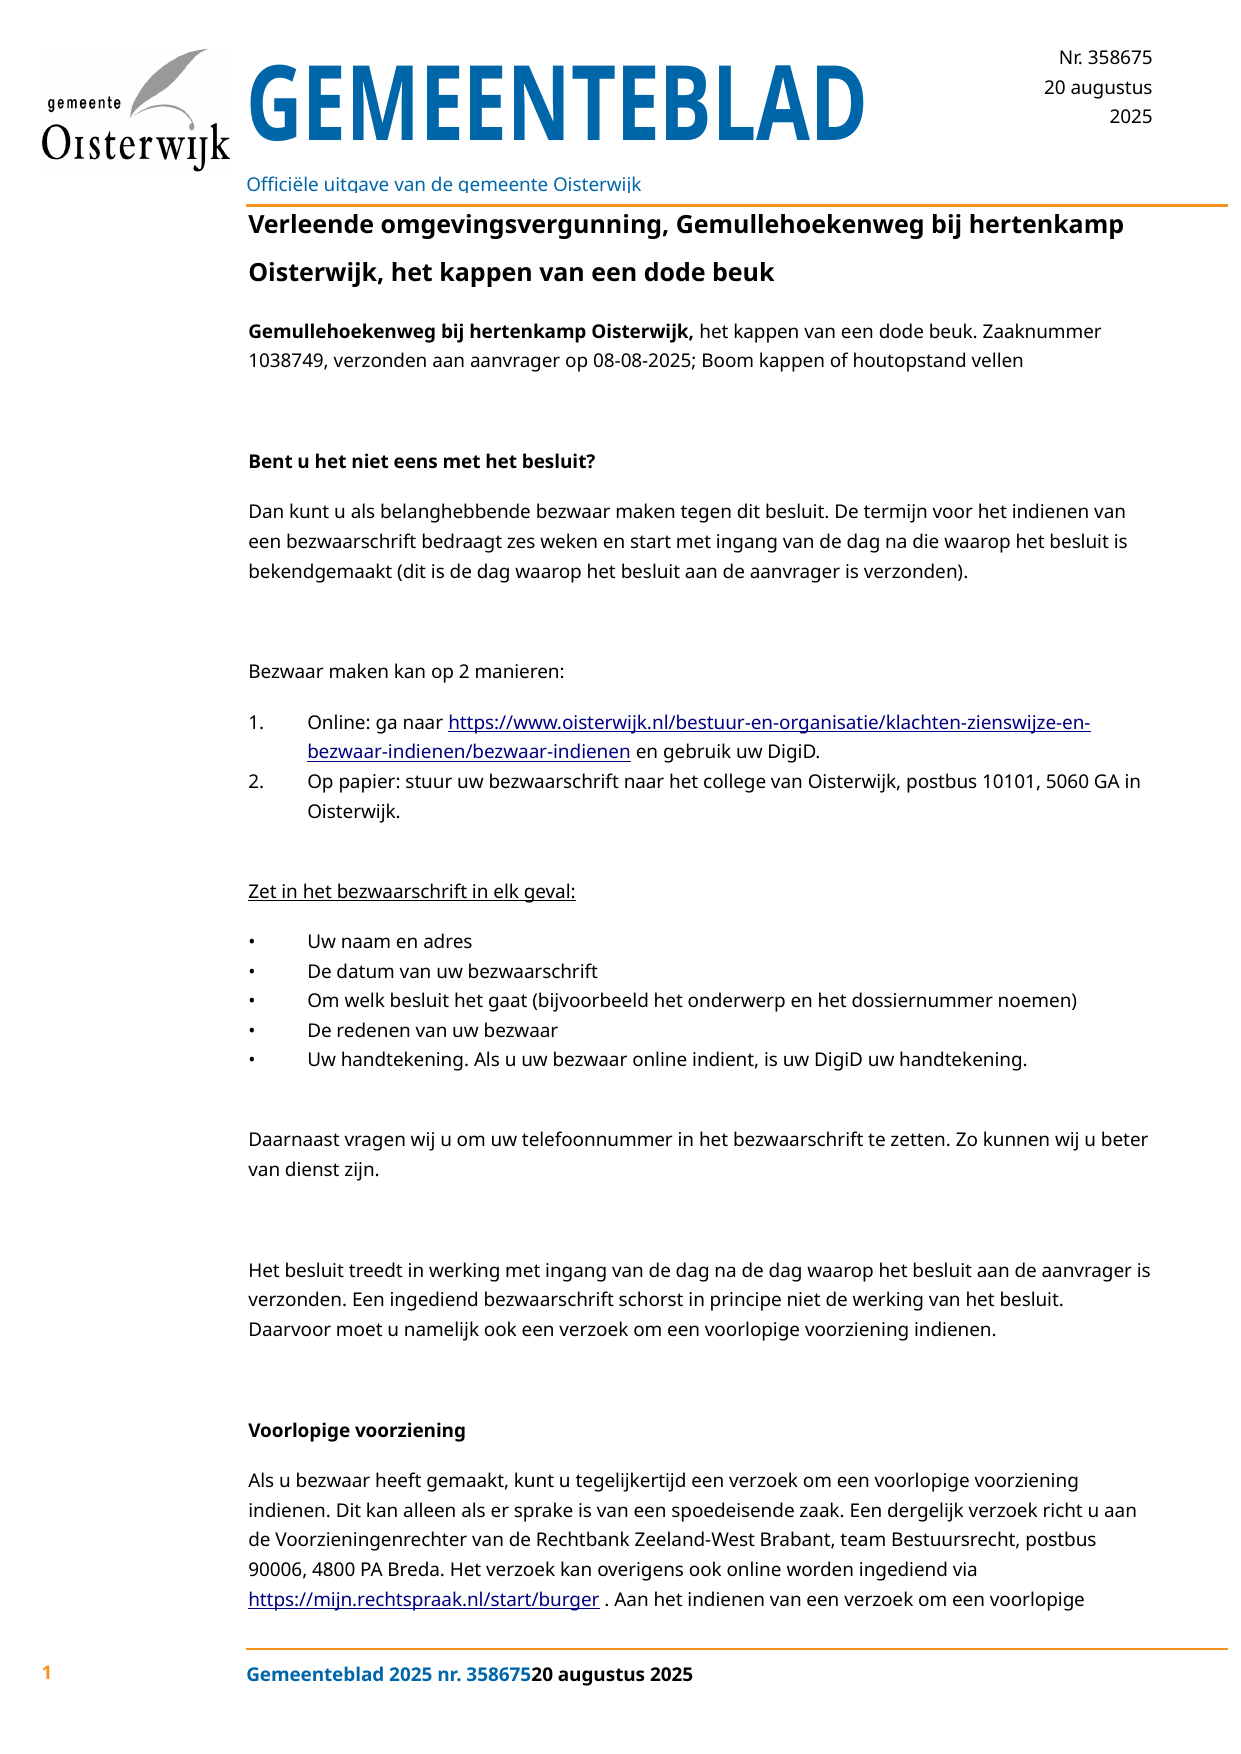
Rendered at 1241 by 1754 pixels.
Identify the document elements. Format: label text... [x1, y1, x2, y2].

picture [41, 47, 231, 172]
text Verleende omgevingsvergunning, Gemullehoekenweg bij hertenkamp Oisterwijk, het kappen van een dode beuk [248, 207, 1152, 288]
text Daarnaast vragen wij u om uw telefoonnummer in het bezwaarschrift te zetten. Zo kunnen wij u beter van dienst zijn. [248, 1127, 1152, 1182]
list De datum van uw bezwaarschrift [248, 958, 1152, 984]
text Zet in het bezwaarschrift in elk geval: [248, 878, 1152, 904]
list Uw naam en adres [248, 928, 1152, 954]
list Online: ga naar https://www.oisterwijk.nl/bestuur-en-organisatie/klachten-zienswijze-en-bezwaar-indienen/bezwaar-indienen en gebruik uw DigiD. [248, 709, 1152, 764]
text Gemullehoekenweg bij hertenkamp Oisterwijk, het kappen van een dode beuk. Zaaknummer 1038749, verzonden aan aanvrager op 08-08-2025; Boom kappen of houtopstand vellen [248, 318, 1152, 373]
text Bezwaar maken kan op 2 manieren: [248, 659, 1152, 684]
list De redenen van uw bezwaar [248, 1017, 1152, 1043]
text Bent u het niet eens met het besluit? [248, 448, 1152, 474]
text Voorlopige voorziening [248, 1417, 1152, 1443]
list Op papier: stuur uw bezwaarschrift naar het college van Oisterwijk, postbus 10101, 5060 GA in Oisterwijk. [248, 768, 1152, 824]
list Uw handtekening. Als u uw bezwaar online indient, is uw DigiD uw handtekening. [248, 1047, 1152, 1072]
text Het besluit treedt in werking met ingang van de dag na de dag waarop het besluit aan de aanvrager is verzonden. Een ingediend bezwaarschrift schorst in principe niet de werking van het besluit. Daarvoor moet u namelijk ook een verzoek om een voorlopige voorziening indienen. [248, 1257, 1152, 1342]
text Als u bezwaar heeft gemaakt, kunt u tegelijkertijd een verzoek om een voorlopige voorziening indienen. Dit kan alleen als er sprake is van een spoedeisende zaak. Een dergelijk verzoek richt u aan de Voorzieningenrechter van de Rechtbank Zeeland-West Brabant, team Bestuursrecht, postbus 90006, 4800 PA Breda. Het verzoek kan overigens ook online worden ingediend via https://mijn.rechtspraak.nl/start/burger . Aan het indienen van een verzoek om een voorlopige [248, 1467, 1152, 1612]
list Om welk besluit het gaat (bijvoorbeeld het onderwerp en het dossiernummer noemen) [248, 987, 1152, 1013]
text Dan kunt u als belanghebbende bezwaar maken tegen dit besluit. De termijn voor het indienen van een bezwaarschrift bedraagt zes weken en start met ingang van de dag na die waarop het besluit is bekendgemaakt (dit is de dag waarop het besluit aan de aanvrager is verzonden). [248, 499, 1152, 584]
